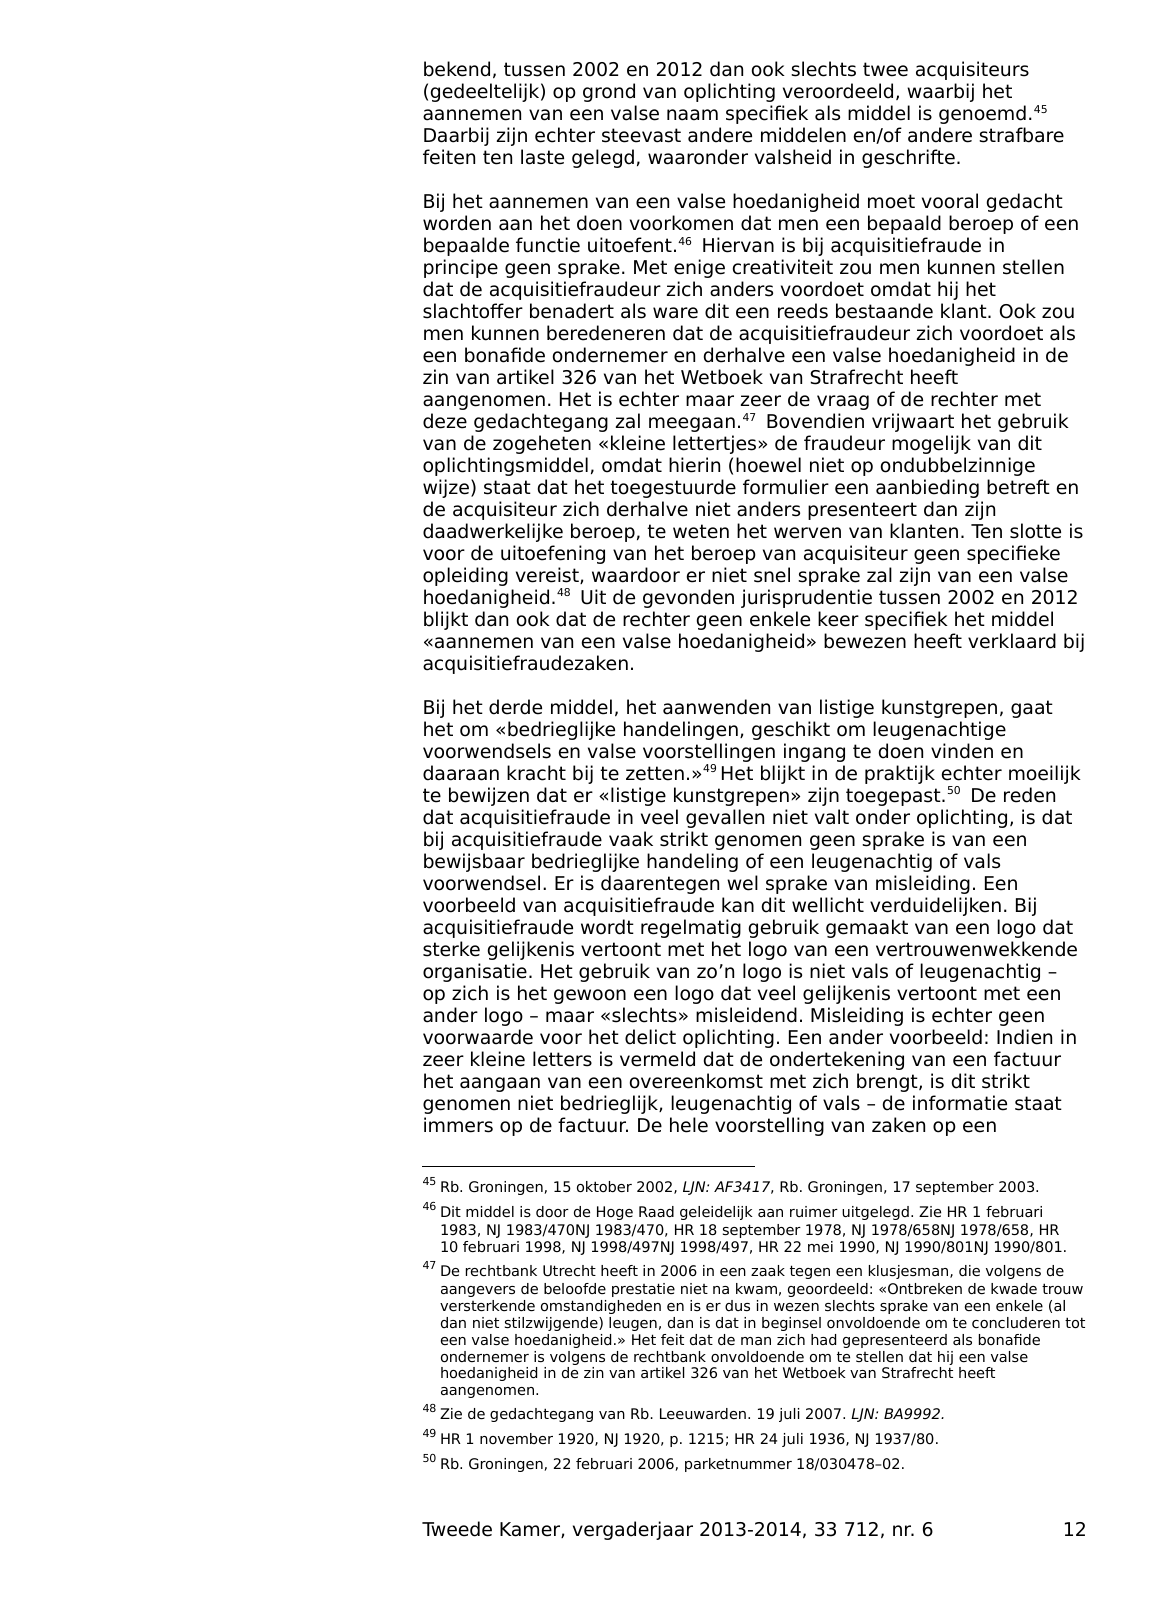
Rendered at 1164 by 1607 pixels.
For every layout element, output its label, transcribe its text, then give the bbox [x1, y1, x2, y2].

text Rb. Groningen, 22 februari 2006, parketnummer 18/030478–02. [422, 1452, 1087, 1474]
text Bij het derde middel, het aanwenden van listige kunstgrepen, gaat het om «bedrieglijke handelingen, geschikt om leugenachtige voorwendsels en valse voorstellingen ingang te doen vinden en daaraan kracht bij te zetten.»Het blijkt in de praktijk echter moeilijk te bewijzen dat er «listige kunstgrepen» zijn toegepast. De reden dat acquisitiefraude in veel gevallen niet valt onder oplichting, is dat bij acquisitiefraude vaak strikt genomen geen sprake is van een bewijsbaar bedrieglijke handeling of een leugenachtig of vals voorwendsel. Er is daarentegen wel sprake van misleiding. Een voorbeeld van acquisitiefraude kan dit wellicht verduidelijken. Bij acquisitiefraude wordt regelmatig gebruik gemaakt van een logo dat sterke gelijkenis vertoont met het logo van een vertrouwenwekkende organisatie. Het gebruik van zo’n logo is niet vals of leugenachtig – op zich is het gewoon een logo dat veel gelijkenis vertoont met een ander logo – maar «slechts» misleidend. Misleiding is echter geen voorwaarde voor het delict oplichting. Een ander voorbeeld: Indien in zeer kleine letters is vermeld dat de ondertekening van een factuur het aangaan van een overeenkomst met zich brengt, is dit strikt genomen niet bedrieglijk, leugenachtig of vals – de informatie staat immers op de factuur. De hele voorstelling van zaken op een [422, 697, 1087, 1136]
text bekend, tussen 2002 en 2012 dan ook slechts twee acquisiteurs (gedeeltelijk) op grond van oplichting veroordeeld, waarbij het aannemen van een valse naam specifiek als middel is genoemd. Daarbij zijn echter steevast andere middelen en/of andere strafbare feiten ten laste gelegd, waaronder valsheid in geschrifte. [422, 59, 1087, 169]
text De rechtbank Utrecht heeft in 2006 in een zaak tegen een klusjesman, die volgens de aangevers de beloofde prestatie niet na kwam, geoordeeld: «Ontbreken de kwade trouw versterkende omstandigheden en is er dus in wezen slechts sprake van een enkele (al dan niet stilzwijgende) leugen, dan is dat in beginsel onvoldoende om te concluderen tot een valse hoedanigheid.» Het feit dat de man zich had gepresenteerd als bonafide ondernemer is volgens de rechtbank onvoldoende om te stellen dat hij een valse hoedanigheid in de zin van artikel 326 van het Wetboek van Strafrecht heeft aangenomen. [422, 1259, 1087, 1399]
text Zie de gedachtegang van Rb. Leeuwarden. 19 juli 2007. LJN: BA9992. [422, 1402, 1087, 1424]
text HR 1 november 1920, NJ 1920, p. 1215; HR 24 juli 1936, NJ 1937/80. [422, 1427, 1087, 1449]
text Dit middel is door de Hoge Raad geleidelijk aan ruimer uitgelegd. Zie HR 1 februari 1983, NJ 1983/470NJ 1983/470, HR 18 september 1978, NJ 1978/658NJ 1978/658, HR 10 februari 1998, NJ 1998/497NJ 1998/497, HR 22 mei 1990, NJ 1990/801NJ 1990/801. [422, 1200, 1087, 1256]
text Bij het aannemen van een valse hoedanigheid moet vooral gedacht worden aan het doen voorkomen dat men een bepaald beroep of een bepaalde functie uitoefent. Hiervan is bij acquisitiefraude in principe geen sprake. Met enige creativiteit zou men kunnen stellen dat de acquisitiefraudeur zich anders voordoet omdat hij het slachtoffer benadert als ware dit een reeds bestaande klant. Ook zou men kunnen beredeneren dat de acquisitiefraudeur zich voordoet als een bonafide ondernemer en derhalve een valse hoedanigheid in de zin van artikel 326 van het Wetboek van Strafrecht heeft aangenomen. Het is echter maar zeer de vraag of de rechter met deze gedachtegang zal meegaan. Bovendien vrijwaart het gebruik van de zogeheten «kleine lettertjes» de fraudeur mogelijk van dit oplichtingsmiddel, omdat hierin (hoewel niet op ondubbelzinnige wijze) staat dat het toegestuurde formulier een aanbieding betreft en de acquisiteur zich derhalve niet anders presenteert dan zijn daadwerkelijke beroep, te weten het werven van klanten. Ten slotte is voor de uitoefening van het beroep van acquisiteur geen specifieke opleiding vereist, waardoor er niet snel sprake zal zijn van een valse hoedanigheid. Uit de gevonden jurisprudentie tussen 2002 en 2012 blijkt dan ook dat de rechter geen enkele keer specifiek het middel «aannemen van een valse hoedanigheid» bewezen heeft verklaard bij acquisitiefraudezaken. [422, 191, 1087, 675]
text Rb. Groningen, 15 oktober 2002, LJN: AF3417, Rb. Groningen, 17 september 2003. [422, 1175, 1087, 1197]
